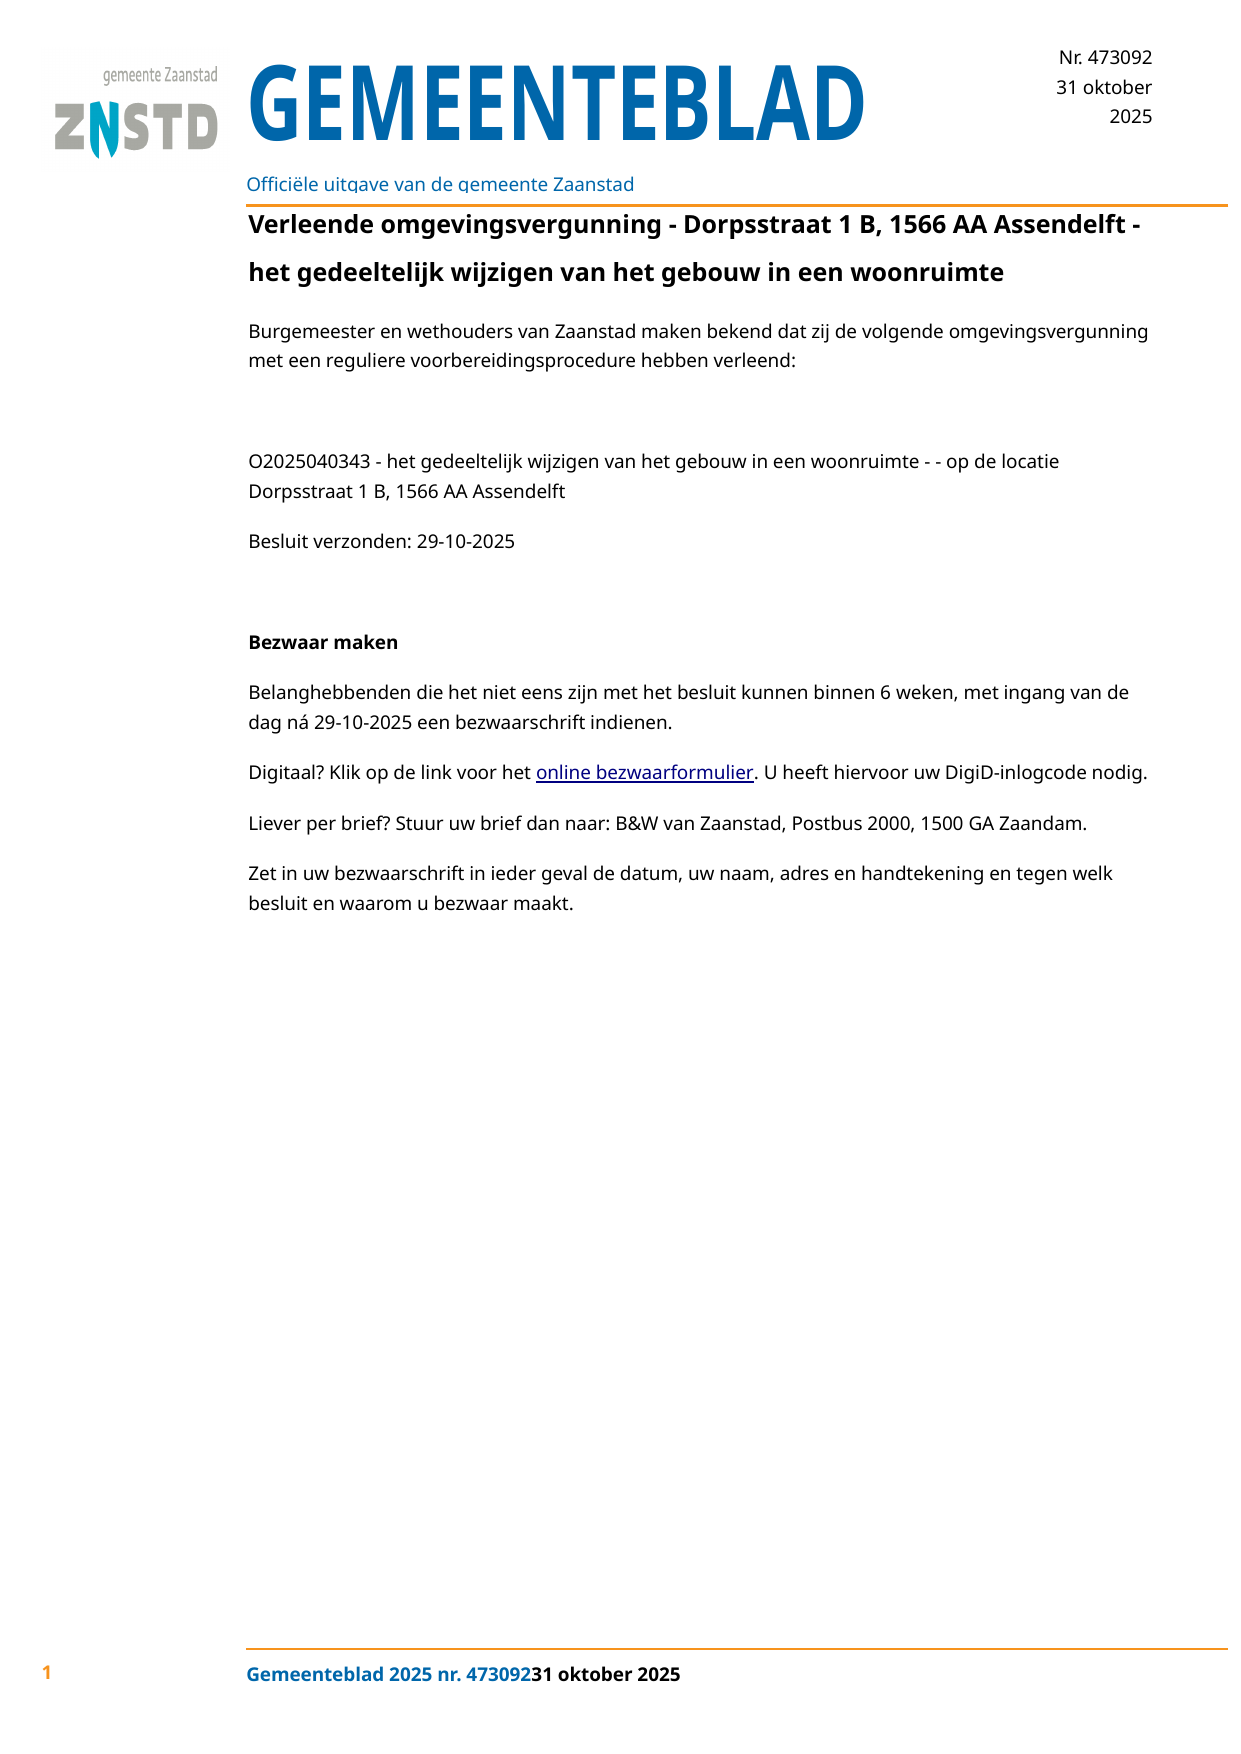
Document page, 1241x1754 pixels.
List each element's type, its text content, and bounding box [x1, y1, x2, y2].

text Besluit verzonden: 29-10-2025 [248, 528, 1152, 554]
text O2025040343 - het gedeeltelijk wijzigen van het gebouw in een woonruimte - - op de locatie Dorpsstraat 1 B, 1566 AA Assendelft [248, 448, 1152, 504]
text Liever per brief? Stuur uw brief dan naar: B&W van Zaanstad, Postbus 2000, 1500 GA Zaandam. [248, 810, 1152, 836]
picture [41, 47, 231, 172]
text Zet in uw bezwaarschrift in ieder geval de datum, uw naam, adres en handtekening en tegen welk besluit en waarom u bezwaar maakt. [248, 860, 1152, 916]
text Belanghebbenden die het niet eens zijn met het besluit kunnen binnen 6 weken, met ingang van de dag ná 29-10-2025 een bezwaarschrift indienen. [248, 679, 1152, 735]
text Burgemeester en wethouders van Zaanstad maken bekend dat zij de volgende omgevingsvergunning met een reguliere voorbereidingsprocedure hebben verleend: [248, 318, 1152, 373]
text Digitaal? Klik op de link voor het online bezwaarformulier. U heeft hiervoor uw DigiD-inlogcode nodig. [248, 759, 1152, 785]
text Bezwaar maken [248, 629, 1152, 655]
text Verleende omgevingsvergunning - Dorpsstraat 1 B, 1566 AA Assendelft - het gedeeltelijk wijzigen van het gebouw in een woonruimte [248, 207, 1152, 288]
